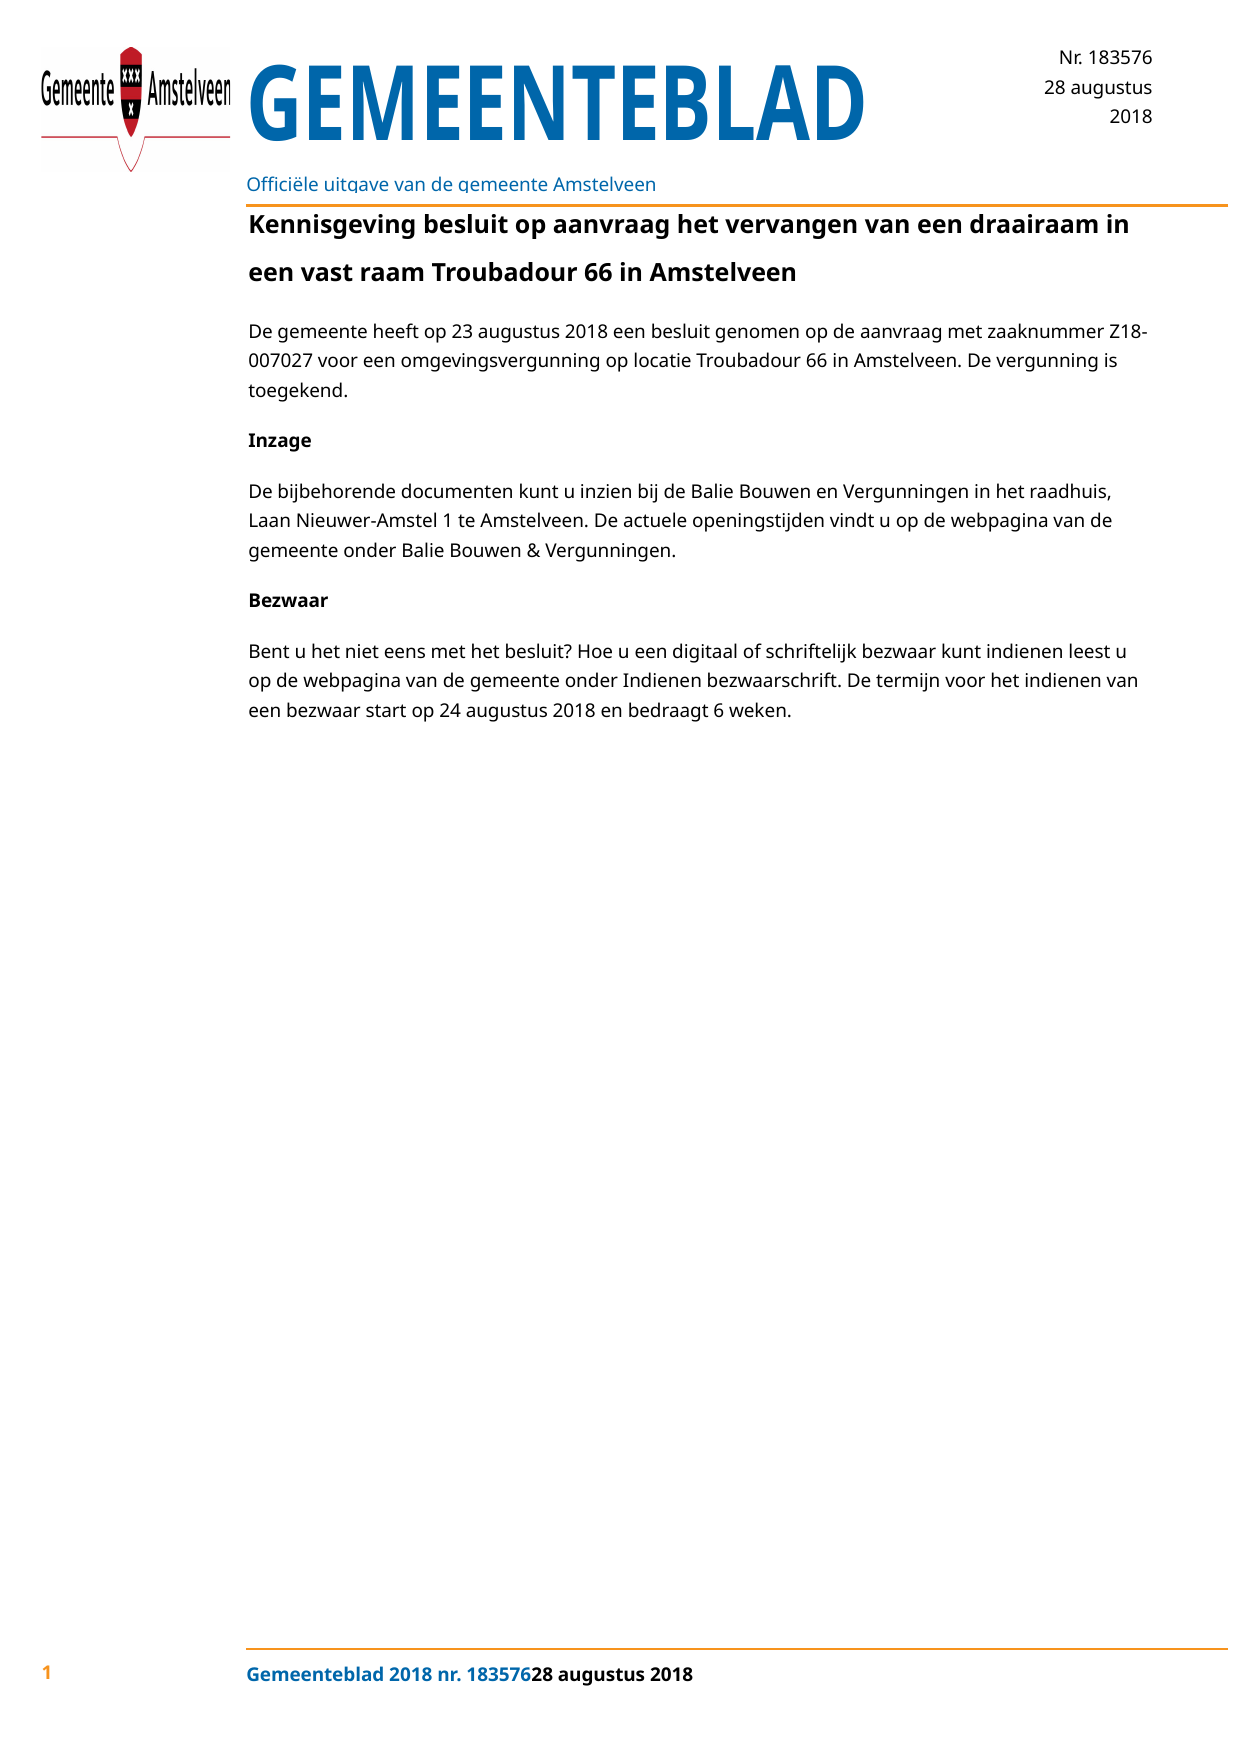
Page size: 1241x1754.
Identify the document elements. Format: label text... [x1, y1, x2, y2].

text Bezwaar [248, 587, 1152, 613]
text Inzage [248, 427, 1152, 453]
text De gemeente heeft op 23 augustus 2018 een besluit genomen op de aanvraag met zaaknummer Z18-007027 voor een omgevingsvergunning op locatie Troubadour 66 in Amstelveen. De vergunning is toegekend. [248, 318, 1152, 403]
text Bent u het niet eens met het besluit? Hoe u een digitaal of schriftelijk bezwaar kunt indienen leest u op de webpagina van de gemeente onder Indienen bezwaarschrift. De termijn voor het indienen van een bezwaar start op 24 augustus 2018 en bedraagt 6 weken. [248, 638, 1152, 723]
picture [41, 47, 231, 172]
text De bijbehorende documenten kunt u inzien bij de Balie Bouwen en Vergunningen in het raadhuis, Laan Nieuwer-Amstel 1 te Amstelveen. De actuele openingstijden vindt u op de webpagina van de gemeente onder Balie Bouwen & Vergunningen. [248, 478, 1152, 563]
text Kennisgeving besluit op aanvraag het vervangen van een draairaam in een vast raam Troubadour 66 in Amstelveen [248, 207, 1152, 288]
